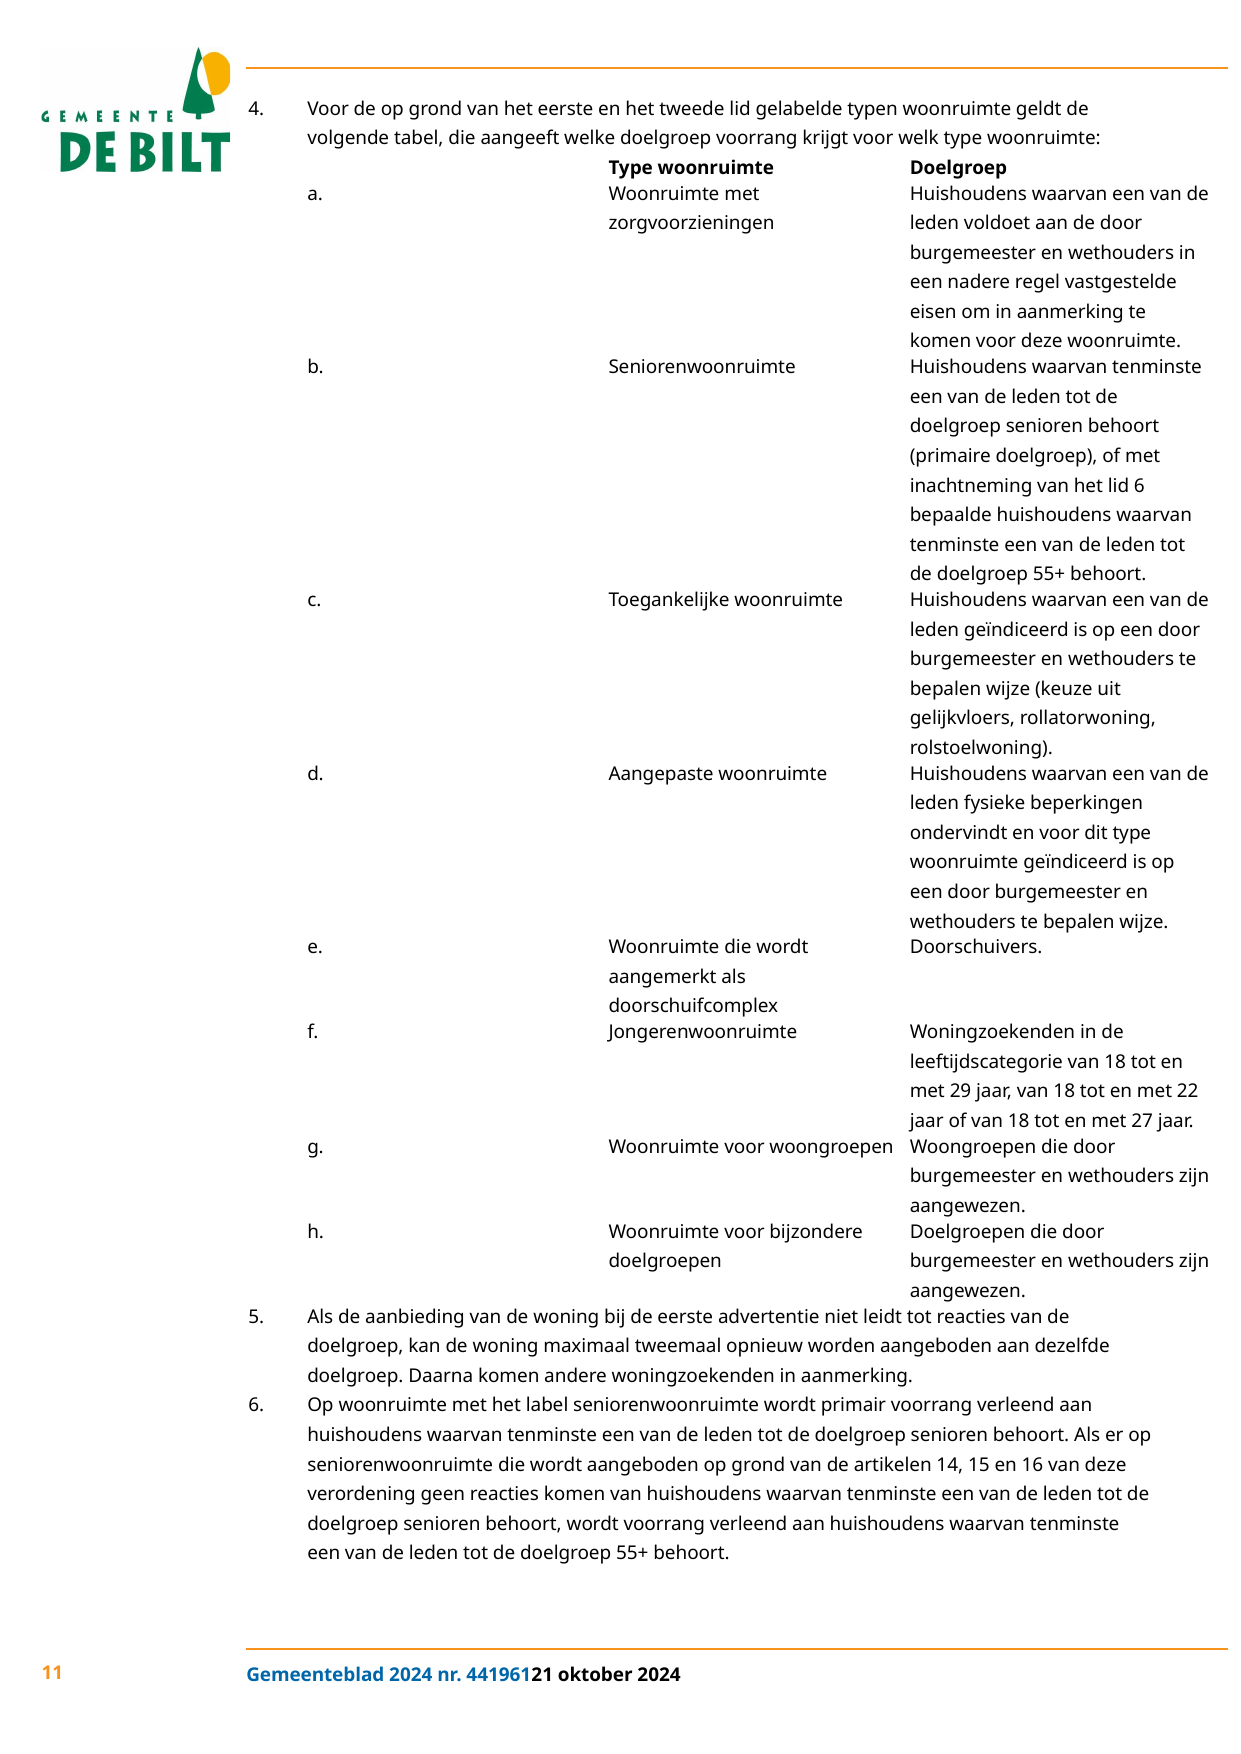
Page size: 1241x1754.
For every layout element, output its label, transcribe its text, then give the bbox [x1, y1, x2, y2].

table_cell Woonruimte met zorgvoorzieningen [608, 180, 909, 353]
table_cell Seniorenwoonruimte [608, 354, 909, 586]
table_cell Woonruimte die wordt aangemerkt als doorschuifcomplex [608, 934, 909, 1018]
table_cell g. [307, 1133, 608, 1218]
table_cell b. [307, 354, 608, 586]
list Voor de op grond van het eerste en het tweede lid gelabelde typen woonruimte geldt de volgende tabel, die aangeeft welke doelgroep voorrang krijgt voor welk type woonruimte: [248, 95, 1152, 150]
table_cell Toegankelijke woonruimte [608, 586, 909, 760]
table_cell h. [307, 1218, 608, 1303]
list Als de aanbieding van de woning bij de eerste advertentie niet leidt tot reacties van de doelgroep, kan de woning maximaal tweemaal opnieuw worden aangeboden aan dezelfde doelgroep. Daarna komen andere woningzoekenden in aanmerking. [248, 1303, 1152, 1388]
table_cell Huishoudens waarvan tenminste een van de leden tot de doelgroep senioren behoort (primaire doelgroep), of met inachtneming van het lid 6 bepaalde huishoudens waarvan tenminste een van de leden tot de doelgroep 55+ behoort. [910, 354, 1211, 586]
table_cell Huishoudens waarvan een van de leden fysieke beperkingen ondervindt en voor dit type woonruimte geïndiceerd is op een door burgemeester en wethouders te bepalen wijze. [910, 760, 1211, 933]
table_cell d. [307, 760, 608, 933]
table_cell e. [307, 934, 608, 1018]
table_cell Aangepaste woonruimte [608, 760, 909, 933]
table_cell Doorschuivers. [910, 934, 1211, 1018]
table_header [307, 154, 608, 180]
table_cell Jongerenwoonruimte [608, 1019, 909, 1133]
table_cell Huishoudens waarvan een van de leden voldoet aan de door burgemeester en wethouders in een nadere regel vastgestelde eisen om in aanmerking te komen voor deze woonruimte. [910, 180, 1211, 353]
table_cell c. [307, 586, 608, 760]
list Op woonruimte met het label seniorenwoonruimte wordt primair voorrang verleend aan huishoudens waarvan tenminste een van de leden tot de doelgroep senioren behoort. Als er op seniorenwoonruimte die wordt aangeboden op grond van de artikelen 14, 15 en 16 van deze verordening geen reacties komen van huishoudens waarvan tenminste een van de leden tot de doelgroep senioren behoort, wordt voorrang verleend aan huishoudens waarvan tenminste een van de leden tot de doelgroep 55+ behoort. [248, 1392, 1152, 1565]
table_header Type woonruimte [608, 154, 909, 180]
table_cell Doelgroepen die door burgemeester en wethouders zijn aangewezen. [910, 1218, 1211, 1303]
table_cell Huishoudens waarvan een van de leden geïndiceerd is op een door burgemeester en wethouders te bepalen wijze (keuze uit gelijkvloers, rollatorwoning, rolstoelwoning). [910, 586, 1211, 760]
table_header Doelgroep [910, 154, 1211, 180]
table_cell Woonruimte voor bijzondere doelgroepen [608, 1218, 909, 1303]
table_cell Woongroepen die door burgemeester en wethouders zijn aangewezen. [910, 1133, 1211, 1218]
table_cell f. [307, 1019, 608, 1133]
table_cell a. [307, 180, 608, 353]
picture [41, 47, 231, 172]
table_cell Woningzoekenden in de leeftijdscategorie van 18 tot en met 29 jaar, van 18 tot en met 22 jaar of van 18 tot en met 27 jaar. [910, 1019, 1211, 1133]
table_cell Woonruimte voor woongroepen [608, 1133, 909, 1218]
